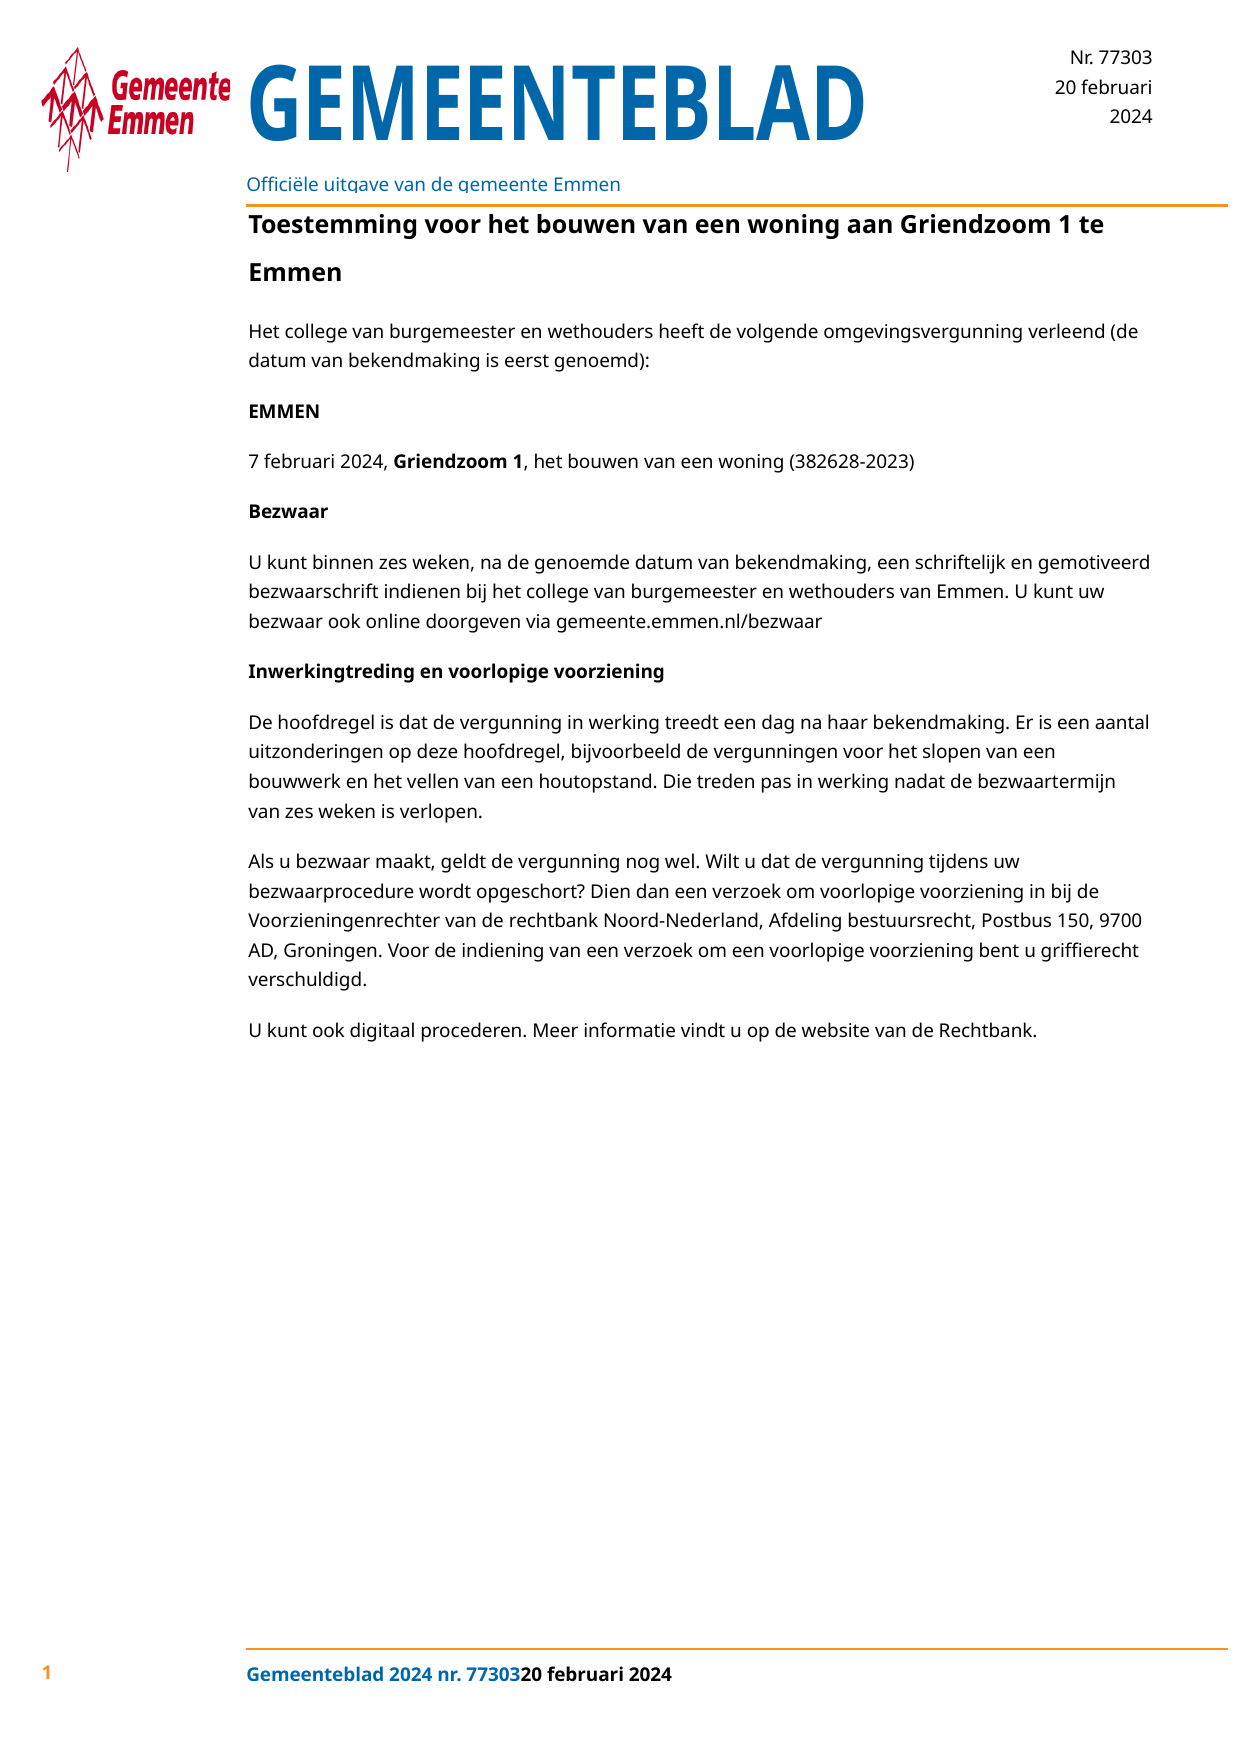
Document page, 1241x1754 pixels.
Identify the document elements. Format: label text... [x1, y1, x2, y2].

text Het college van burgemeester en wethouders heeft de volgende omgevingsvergunning verleend (de datum van bekendmaking is eerst genoemd): [248, 318, 1152, 373]
text Toestemming voor het bouwen van een woning aan Griendzoom 1 te Emmen [248, 207, 1152, 288]
text 7 februari 2024, Griendzoom 1, het bouwen van een woning (382628-2023) [248, 448, 1152, 474]
text Bezwaar [248, 499, 1152, 524]
picture [41, 47, 231, 172]
text De hoofdregel is dat de vergunning in werking treedt een dag na haar bekendmaking. Er is een aantal uitzonderingen op deze hoofdregel, bijvoorbeeld de vergunningen voor het slopen van een bouwwerk en het vellen van een houtopstand. Die treden pas in werking nadat de bezwaartermijn van zes weken is verlopen. [248, 709, 1152, 824]
text Inwerkingtreding en voorlopige voorziening [248, 659, 1152, 684]
text U kunt ook digitaal procederen. Meer informatie vindt u op de website van de Rechtbank. [248, 1017, 1152, 1043]
text U kunt binnen zes weken, na de genoemde datum van bekendmaking, een schriftelijk en gemotiveerd bezwaarschrift indienen bij het college van burgemeester en wethouders van Emmen. U kunt uw bezwaar ook online doorgeven via gemeente.emmen.nl/bezwaar [248, 549, 1152, 634]
text Als u bezwaar maakt, geldt de vergunning nog wel. Wilt u dat de vergunning tijdens uw bezwaarprocedure wordt opgeschort? Dien dan een verzoek om voorlopige voorziening in bij de Voorzieningenrechter van de rechtbank Noord-Nederland, Afdeling bestuursrecht, Postbus 150, 9700 AD, Groningen. Voor de indiening van een verzoek om een voorlopige voorziening bent u griffierecht verschuldigd. [248, 848, 1152, 992]
text EMMEN [248, 398, 1152, 424]
